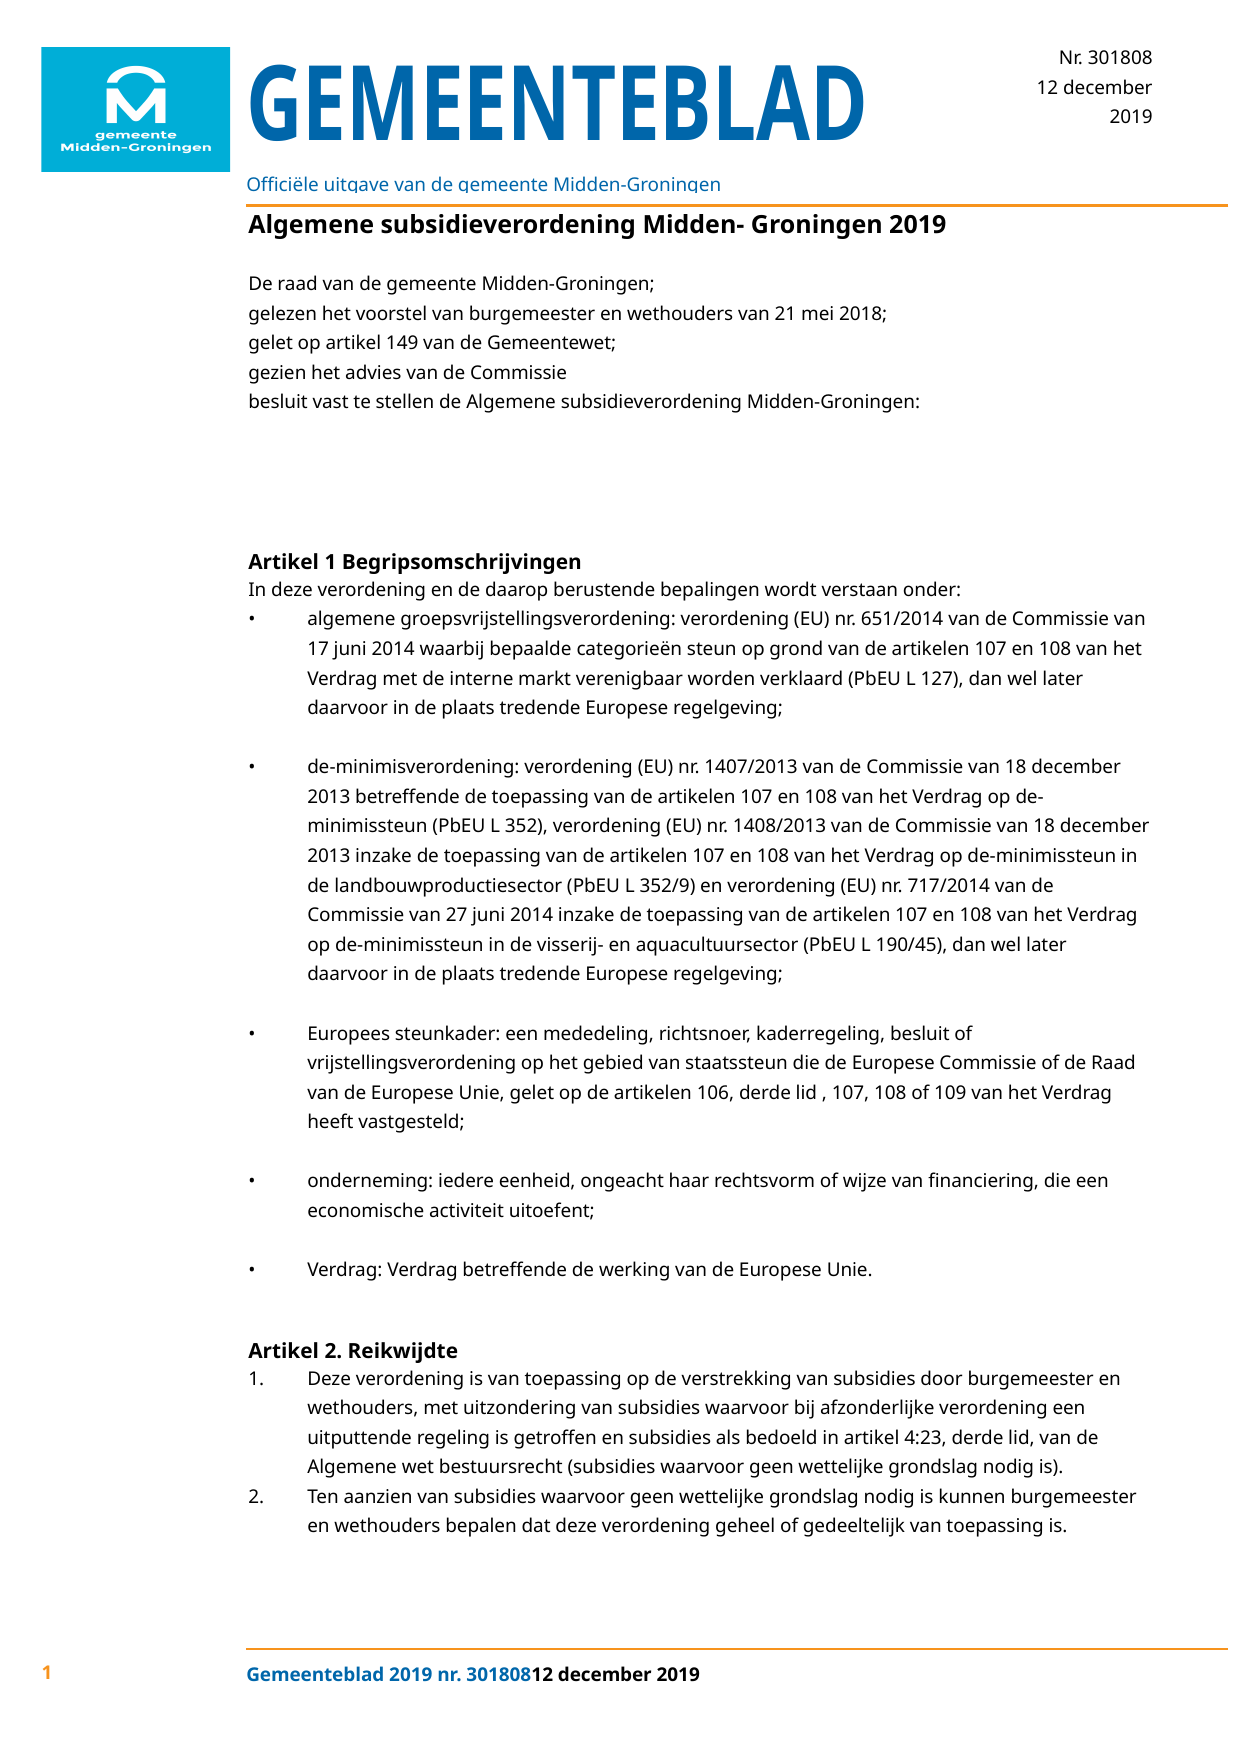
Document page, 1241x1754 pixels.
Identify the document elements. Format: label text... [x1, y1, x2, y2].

picture [107, 89, 165, 122]
text besluit vast te stellen de Algemene subsidieverordening Midden-Groningen: [248, 389, 1152, 414]
list Europees steunkader: een mededeling, richtsnoer, kaderregeling, besluit of vrijstellingsverordening op het gebied van staatssteun die de Europese Commissie of de Raad van de Europese Unie, gelet op de artikelen 106, derde lid , 107, 108 of 109 van het Verdrag heeft vastgesteld; [248, 1020, 1152, 1134]
list Ten aanzien van subsidies waarvoor geen wettelijke grondslag nodig is kunnen burgemeester en wethouders bepalen dat deze verordening geheel of gedeeltelijk van toepassing is. [248, 1483, 1152, 1538]
text gelezen het voorstel van burgemeester en wethouders van 21 mei 2018; [248, 300, 1152, 326]
picture [184, 146, 190, 153]
text Artikel 1 Begripsomschrijvingen [248, 547, 1152, 576]
list Verdrag: Verdrag betreffende de werking van de Europese Unie. [248, 1256, 1152, 1282]
list algemene groepsvrijstellingsverordening: verordening (EU) nr. 651/2014 van de Commissie van 17 juni 2014 waarbij bepaalde categorieën steun op grond van de artikelen 107 en 108 van het Verdrag met de interne markt verenigbaar worden verklaard (PbEU L 127), dan wel later daarvoor in de plaats tredende Europese regelgeving; [248, 606, 1152, 720]
text gezien het advies van de Commissie [248, 359, 1152, 385]
list Deze verordening is van toepassing op de verstrekking van subsidies door burgemeester en wethouders, met uitzondering van subsidies waarvoor bij afzonderlijke verordening een uitputtende regeling is getroffen en subsidies als bedoeld in artikel 4:23, derde lid, van de Algemene wet bestuursrecht (subsidies waarvoor geen wettelijke grondslag nodig is). [248, 1365, 1152, 1479]
list de-minimisverordening: verordening (EU) nr. 1407/2013 van de Commissie van 18 december 2013 betreffende de toepassing van de artikelen 107 en 108 van het Verdrag op de-minimissteun (PbEU L 352), verordening (EU) nr. 1408/2013 van de Commissie van 18 december 2013 inzake de toepassing van de artikelen 107 en 108 van het Verdrag op de-minimissteun in de landbouwproductiesector (PbEU L 352/9) en verordening (EU) nr. 717/2014 van de Commissie van 27 juni 2014 inzake de toepassing van de artikelen 107 en 108 van het Verdrag op de-minimissteun in de visserij- en aquacultuursector (PbEU L 190/45), dan wel later daarvoor in de plaats tredende Europese regelgeving; [248, 753, 1152, 986]
text gelet op artikel 149 van de Gemeentewet; [248, 329, 1152, 355]
text De raad van de gemeente Midden-Groningen; [248, 270, 1152, 296]
text In deze verordening en de daarop berustende bepalingen wordt verstaan onder: [248, 576, 1152, 602]
text Artikel 2. Reikwijdte [248, 1336, 1152, 1365]
picture [108, 66, 164, 82]
text Algemene subsidieverordening Midden- Groningen 2019 [248, 207, 1152, 241]
list onderneming: iedere eenheid, ongeacht haar rechtsvorm of wijze van financiering, die een economische activiteit uitoefent; [248, 1168, 1152, 1223]
